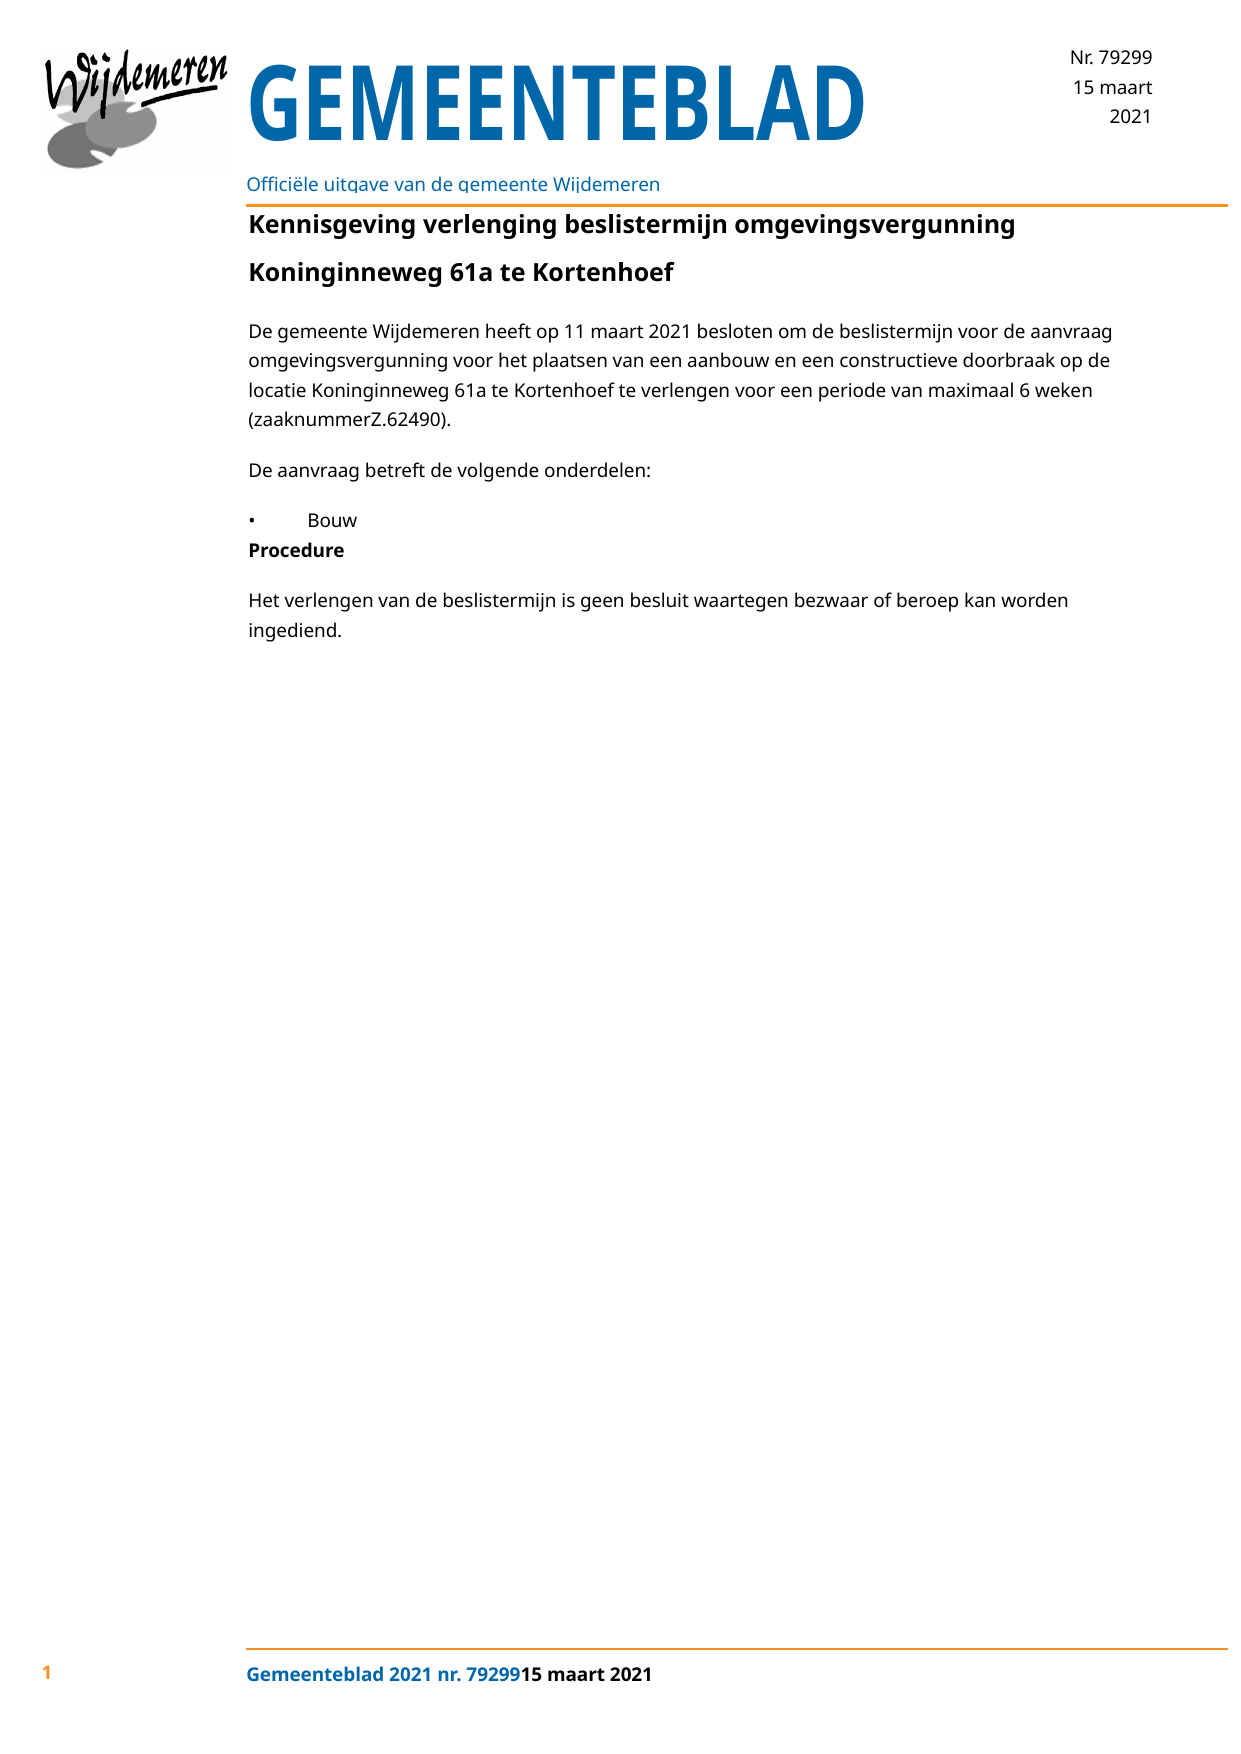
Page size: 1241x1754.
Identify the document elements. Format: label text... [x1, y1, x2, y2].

text Kennisgeving verlenging beslistermijn omgevingsvergunning Koninginneweg 61a te Kortenhoef [248, 207, 1152, 288]
list Bouw [248, 507, 1152, 533]
picture [41, 47, 231, 172]
text De aanvraag betreft de volgende onderdelen: [248, 457, 1152, 483]
text Procedure [248, 537, 1152, 563]
text De gemeente Wijdemeren heeft op 11 maart 2021 besloten om de beslistermijn voor de aanvraag omgevingsvergunning voor het plaatsen van een aanbouw en een constructieve doorbraak op de locatie Koninginneweg 61a te Kortenhoef te verlengen voor een periode van maximaal 6 weken (zaaknummerZ.62490). [248, 318, 1152, 432]
text Het verlengen van de beslistermijn is geen besluit waartegen bezwaar of beroep kan worden ingediend. [248, 587, 1152, 643]
